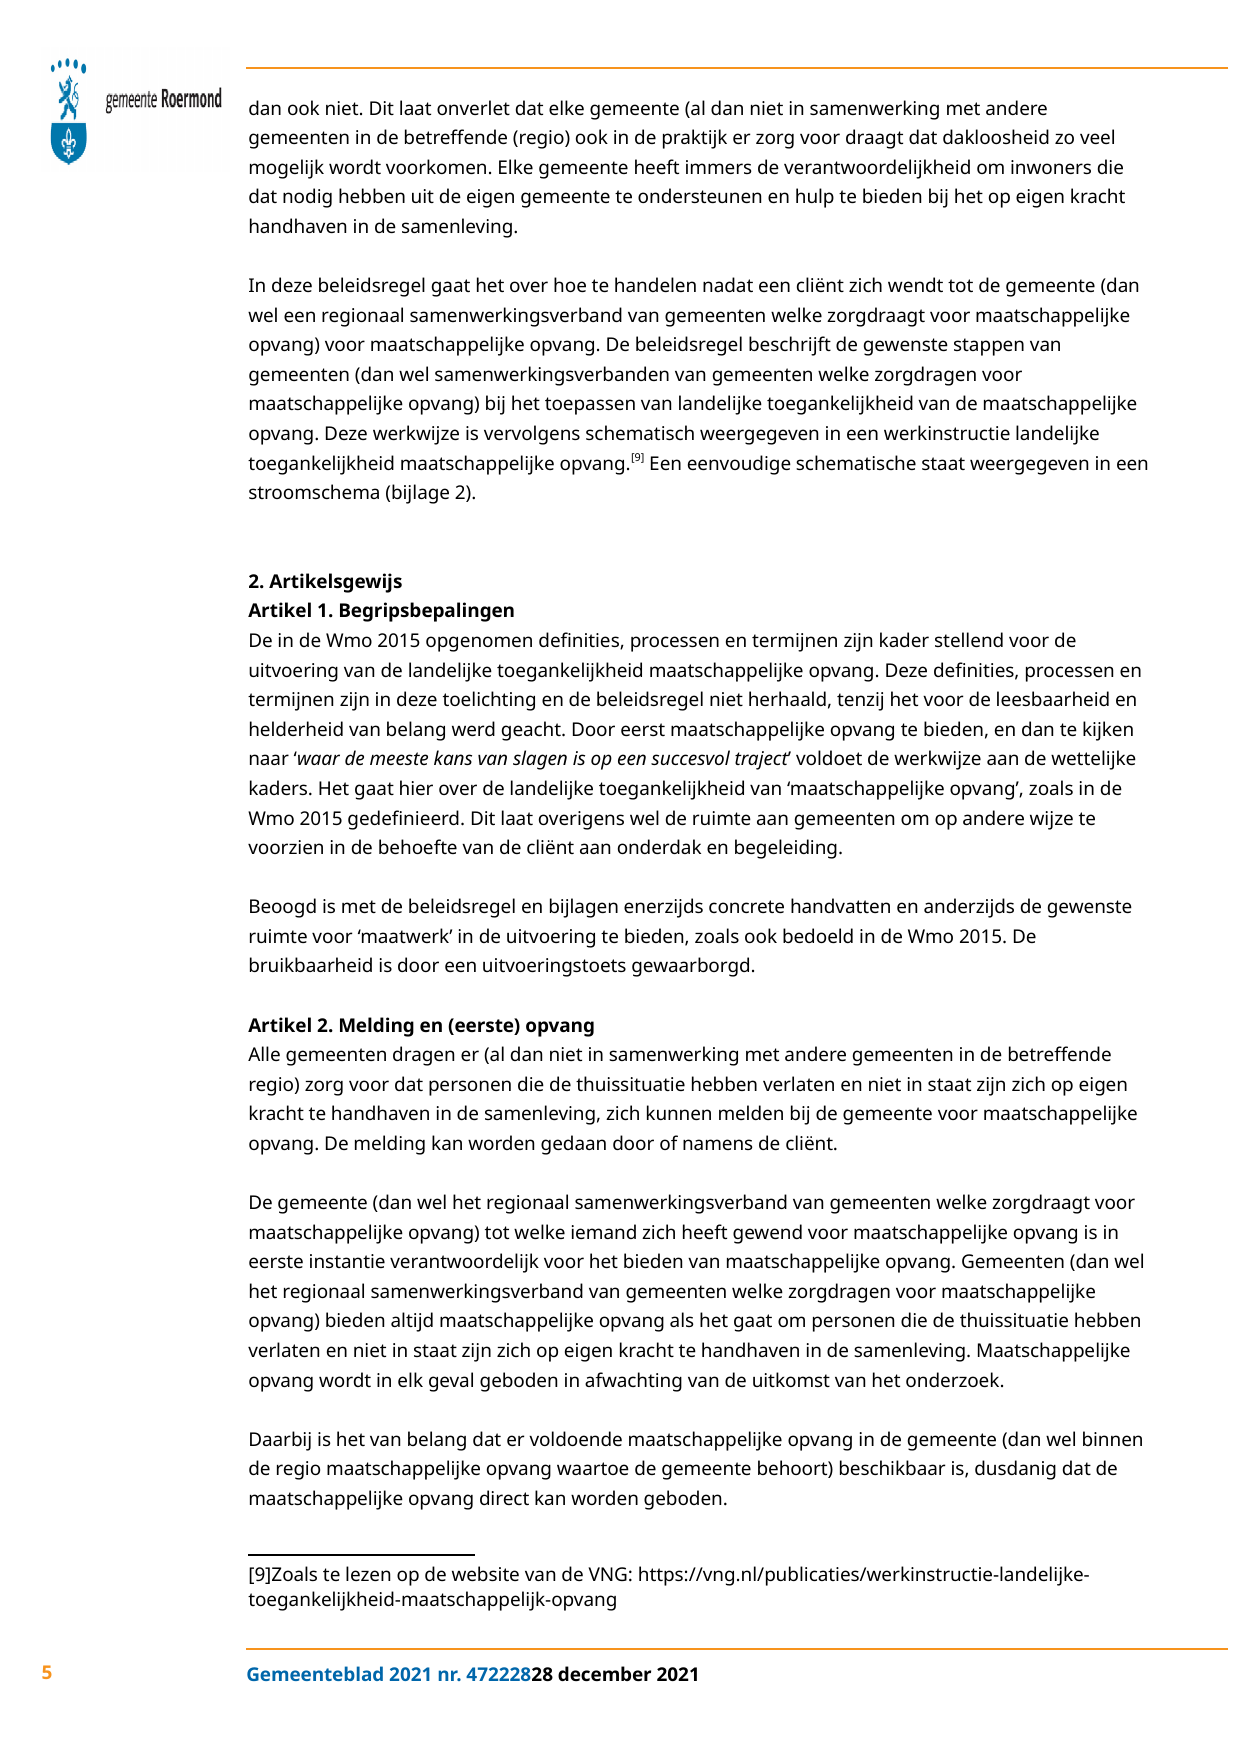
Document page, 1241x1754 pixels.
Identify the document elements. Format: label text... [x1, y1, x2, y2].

text dan ook niet. Dit laat onverlet dat elke gemeente (al dan niet in samenwerking met andere gemeenten in de betreffende (regio) ook in de praktijk er zorg voor draagt dat dakloosheid zo veel mogelijk wordt voorkomen. Elke gemeente heeft immers de verantwoordelijkheid om inwoners die dat nodig hebben uit de eigen gemeente te ondersteunen en hulp te bieden bij het op eigen kracht handhaven in de samenleving. [248, 95, 1152, 239]
picture [41, 47, 231, 172]
text Artikel 1. Begripsbepalingen [248, 598, 1152, 623]
text De gemeente (dan wel het regionaal samenwerkingsverband van gemeenten welke zorgdraagt voor maatschappelijke opvang) tot welke iemand zich heeft gewend voor maatschappelijke opvang is in eerste instantie verantwoordelijk voor het bieden van maatschappelijke opvang. Gemeenten (dan wel het regionaal samenwerkingsverband van gemeenten welke zorgdragen voor maatschappelijke opvang) bieden altijd maatschappelijke opvang als het gaat om personen die de thuissituatie hebben verlaten en niet in staat zijn zich op eigen kracht te handhaven in de samenleving. Maatschappelijke opvang wordt in elk geval geboden in afwachting van de uitkomst van het onderzoek. [248, 1189, 1152, 1393]
text De in de Wmo 2015 opgenomen definities, processen en termijnen zijn kader stellend voor de uitvoering van de landelijke toegankelijkheid maatschappelijke opvang. Deze definities, processen en termijnen zijn in deze toelichting en de beleidsregel niet herhaald, tenzij het voor de leesbaarheid en helderheid van belang werd geacht. Door eerst maatschappelijke opvang te bieden, en dan te kijken naar ‘waar de meeste kans van slagen is op een succesvol traject’ voldoet de werkwijze aan de wettelijke kaders. Het gaat hier over de landelijke toegankelijkheid van ‘maatschappelijke opvang’, zoals in de Wmo 2015 gedefinieerd. Dit laat overigens wel de ruimte aan gemeenten om op andere wijze te voorzien in de behoefte van de cliënt aan onderdak en begeleiding. [248, 627, 1152, 860]
text Alle gemeenten dragen er (al dan niet in samenwerking met andere gemeenten in de betreffende regio) zorg voor dat personen die de thuissituatie hebben verlaten en niet in staat zijn zich op eigen kracht te handhaven in de samenleving, zich kunnen melden bij de gemeente voor maatschappelijke opvang. De melding kan worden gedaan door of namens de cliënt. [248, 1041, 1152, 1156]
text Beoogd is met de beleidsregel en bijlagen enerzijds concrete handvatten en anderzijds de gewenste ruimte voor ‘maatwerk’ in de uitvoering te bieden, zoals ook bedoeld in de Wmo 2015. De bruikbaarheid is door een uitvoeringstoets gewaarborgd. [248, 893, 1152, 978]
text In deze beleidsregel gaat het over hoe te handelen nadat een cliënt zich wendt tot de gemeente (dan wel een regionaal samenwerkingsverband van gemeenten welke zorgdraagt voor maatschappelijke opvang) voor maatschappelijke opvang. De beleidsregel beschrijft de gewenste stappen van gemeenten (dan wel samenwerkingsverbanden van gemeenten welke zorgdragen voor maatschappelijke opvang) bij het toepassen van landelijke toegankelijkheid van de maatschappelijke opvang. Deze werkwijze is vervolgens schematisch weergegeven in een werkinstructie landelijke toegankelijkheid maatschappelijke opvang. Een eenvoudige schematische staat weergegeven in een stroomschema (bijlage 2). [248, 272, 1152, 505]
text 2. Artikelsgewijs [248, 568, 1152, 594]
text Zoals te lezen op de website van de VNG: https://vng.nl/publicaties/werkinstructie-landelijke-toegankelijkheid-maatschappelijk-opvang [248, 1561, 1152, 1612]
text Artikel 2. Melding en (eerste) opvang [248, 1012, 1152, 1038]
text Daarbij is het van belang dat er voldoende maatschappelijke opvang in de gemeente (dan wel binnen de regio maatschappelijke opvang waartoe de gemeente behoort) beschikbaar is, dusdanig dat de maatschappelijke opvang direct kan worden geboden. [248, 1426, 1152, 1511]
